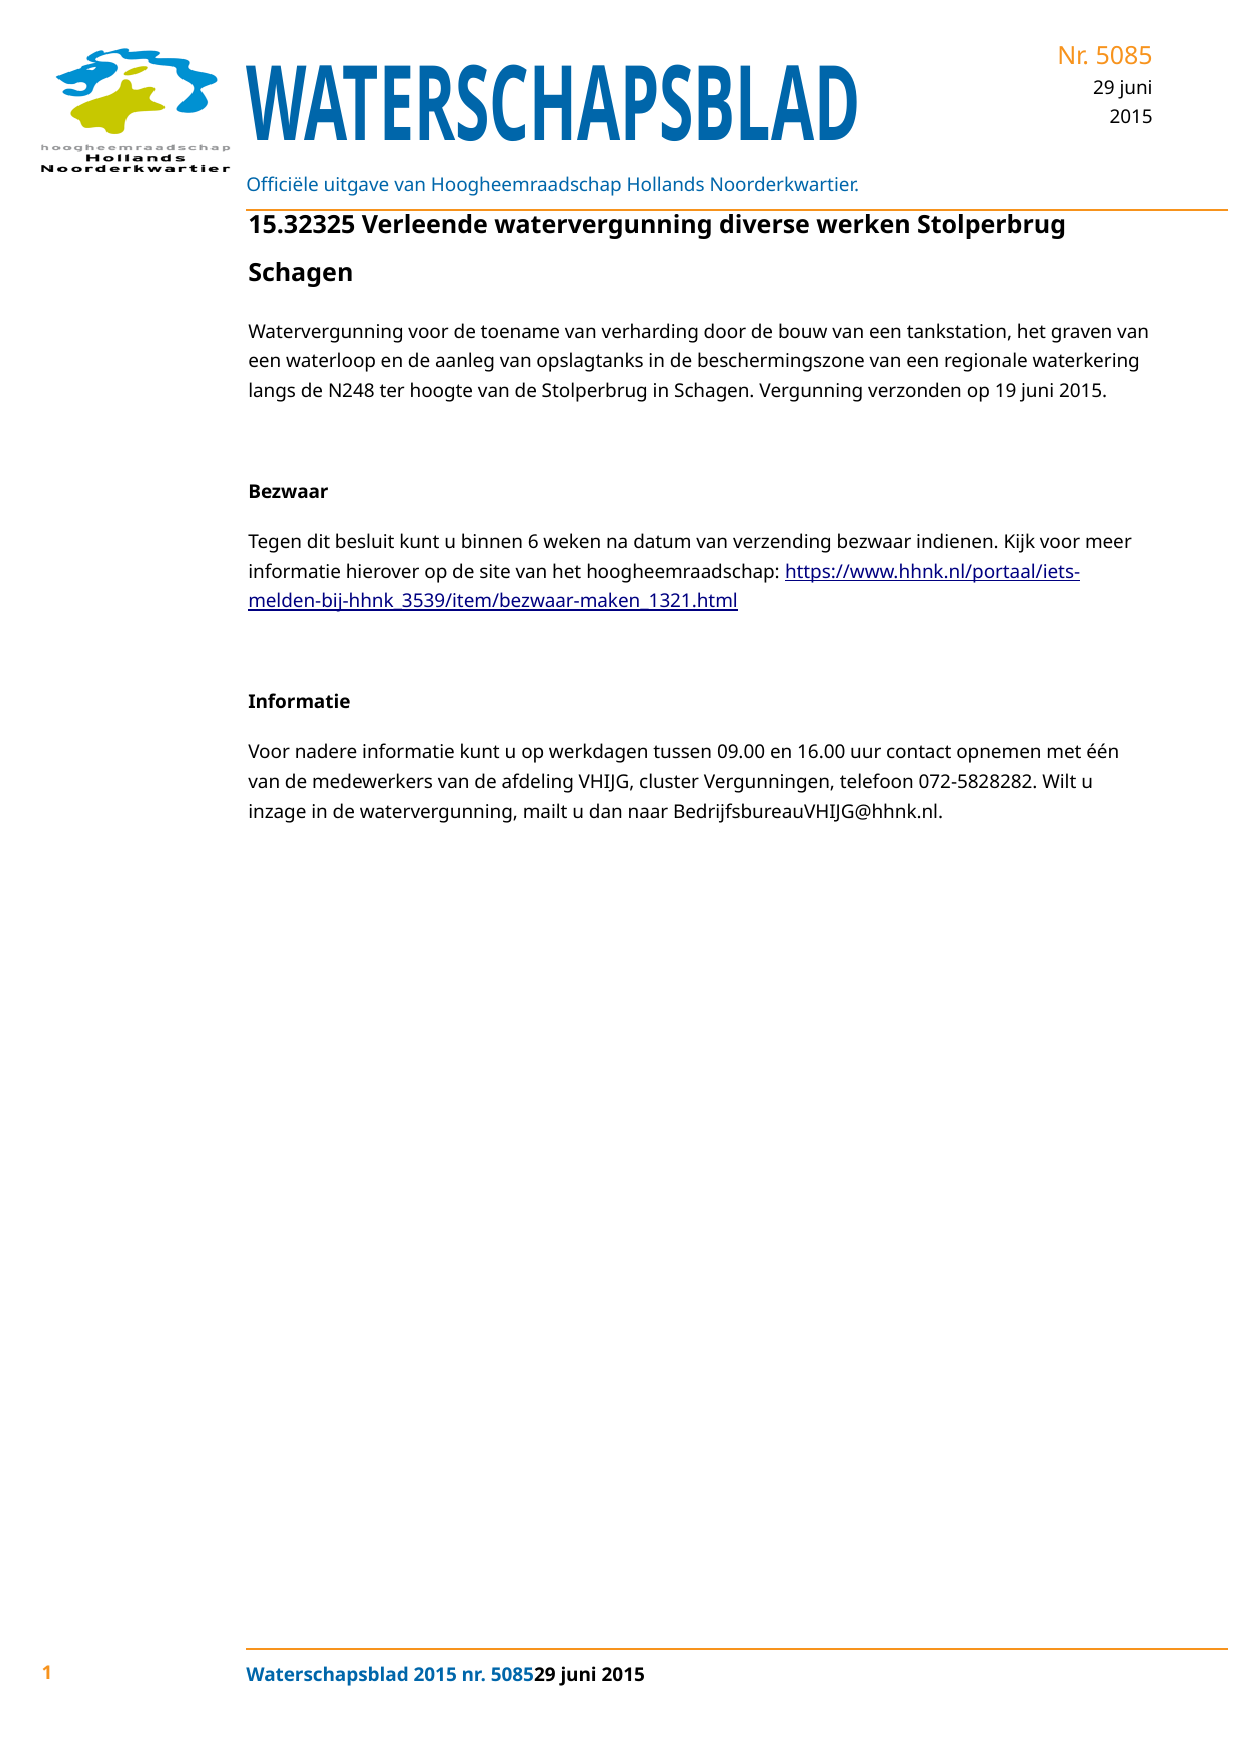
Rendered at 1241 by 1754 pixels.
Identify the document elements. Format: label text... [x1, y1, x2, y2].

text Tegen dit besluit kunt u binnen 6 weken na datum van verzending bezwaar indienen. Kijk voor meer informatie hierover op de site van het hoogheemraadschap: https://www.hhnk.nl/portaal/iets-melden-bij-hhnk_3539/item/bezwaar-maken_1321.html [248, 528, 1152, 613]
text Watervergunning voor de toename van verharding door de bouw van een tankstation, het graven van een waterloop en de aanleg van opslagtanks in de beschermingszone van een regionale waterkering langs de N248 ter hoogte van de Stolperbrug in Schagen. Vergunning verzonden op 19 juni 2015. [248, 318, 1152, 403]
text Informatie [248, 688, 1152, 714]
picture [41, 47, 231, 172]
text Bezwaar [248, 478, 1152, 504]
text Voor nadere informatie kunt u op werkdagen tussen 09.00 en 16.00 uur contact opnemen met één van de medewerkers van de afdeling VHIJG, cluster Vergunningen, telefoon 072-5828282. Wilt u inzage in de watervergunning, mailt u dan naar BedrijfsbureauVHIJG@hhnk.nl. [248, 739, 1152, 824]
text 15.32325 Verleende watervergunning diverse werken Stolperbrug Schagen [248, 211, 1152, 288]
